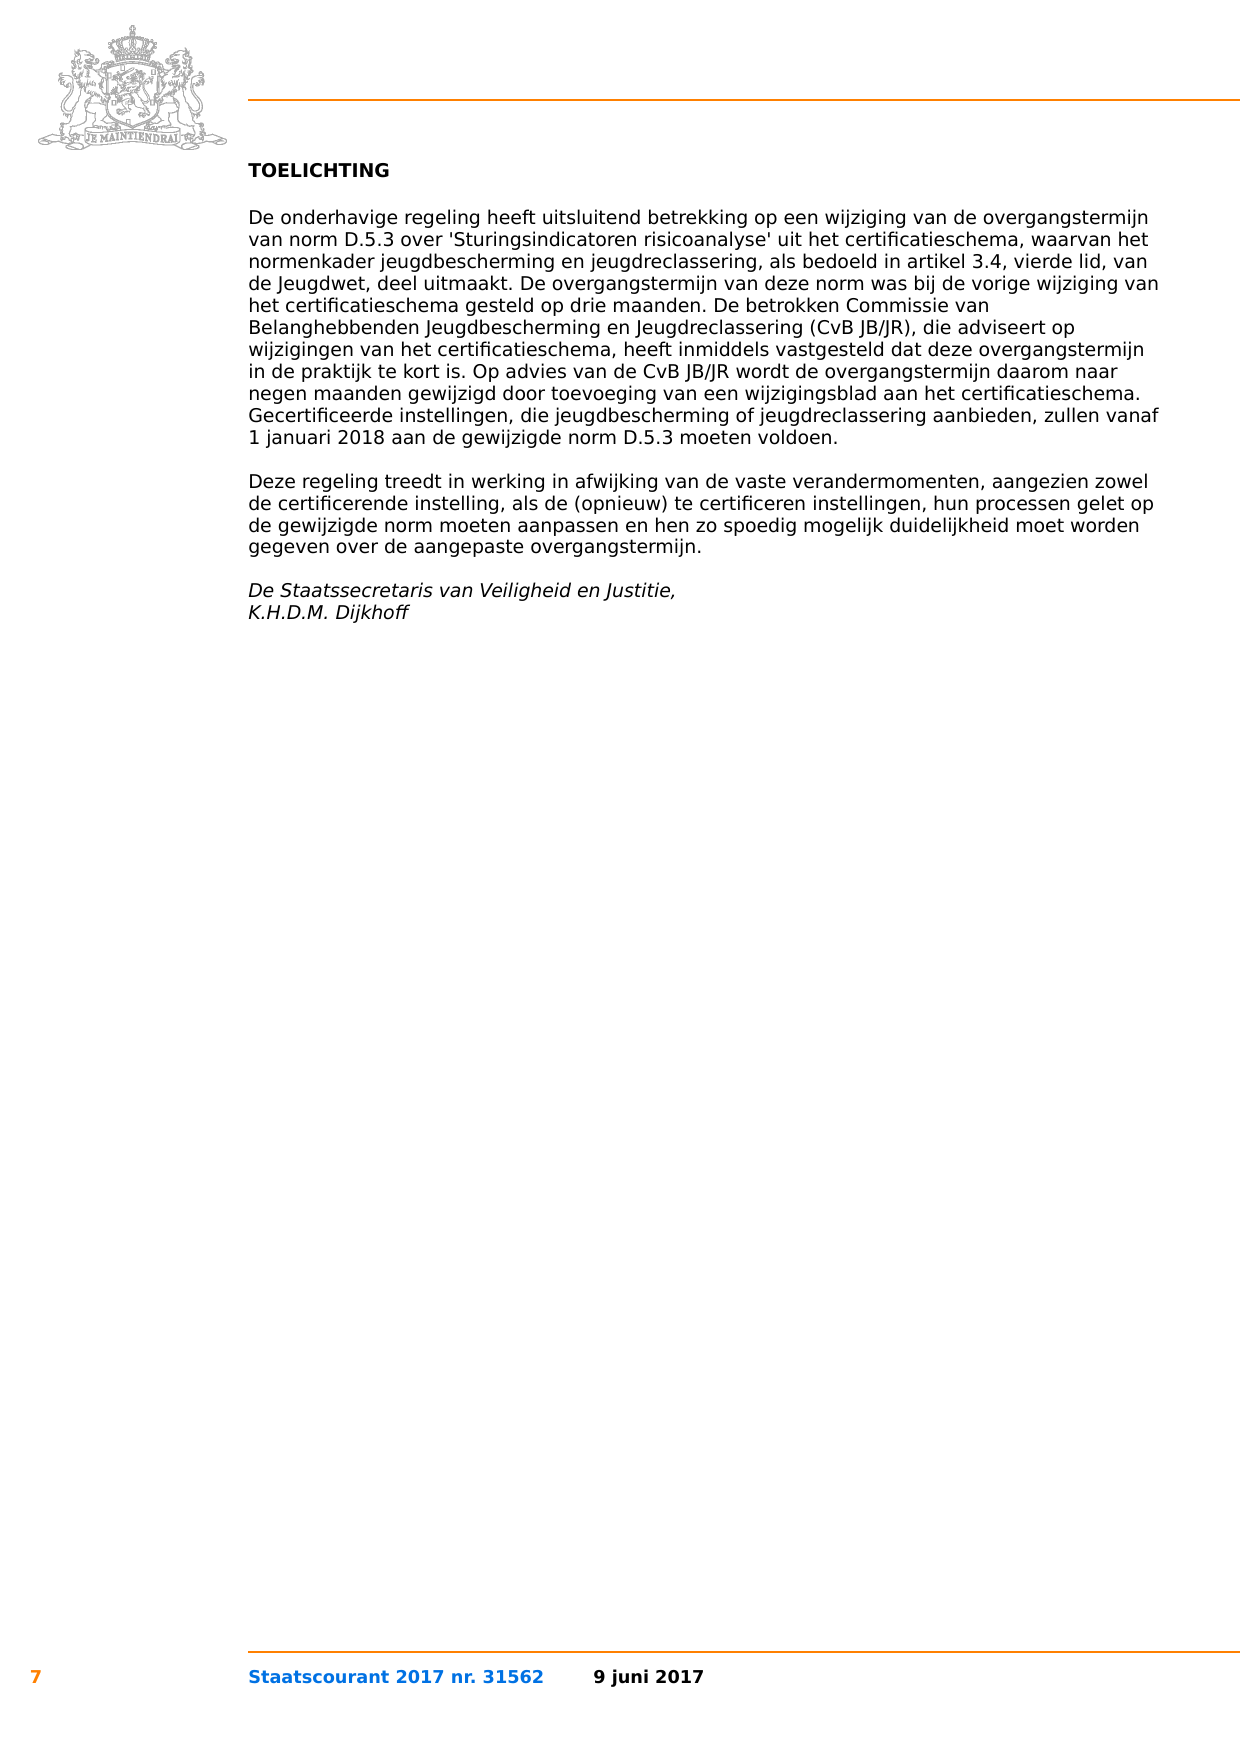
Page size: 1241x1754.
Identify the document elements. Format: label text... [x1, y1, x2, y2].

text De Staatssecretaris van Veiligheid en Justitie, K.H.D.M. Dijkhoff [248, 580, 1163, 624]
text Deze regeling treedt in werking in afwijking van de vaste verandermomenten, aangezien zowel de certificerende instelling, als de (opnieuw) te certificeren instellingen, hun processen gelet op de gewijzigde norm moeten aanpassen en hen zo spoedig mogelijk duidelijkheid moet worden gegeven over de aangepaste overgangstermijn. [248, 471, 1163, 558]
subtitle TOELICHTING [248, 160, 1163, 182]
text De onderhavige regeling heeft uitsluitend betrekking op een wijziging van de overgangstermijn van norm D.5.3 over 'Sturingsindicatoren risicoanalyse' uit het certificatieschema, waarvan het normenkader jeugdbescherming en jeugdreclassering, als bedoeld in artikel 3.4, vierde lid, van de Jeugdwet, deel uitmaakt. De overgangstermijn van deze norm was bij de vorige wijziging van het certificatieschema gesteld op drie maanden. De betrokken Commissie van Belanghebbenden Jeugdbescherming en Jeugdreclassering (CvB JB/JR), die adviseert op wijzigingen van het certificatieschema, heeft inmiddels vastgesteld dat deze overgangstermijn in de praktijk te kort is. Op advies van de CvB JB/JR wordt de overgangstermijn daarom naar negen maanden gewijzigd door toevoeging van een wijzigingsblad aan het certificatieschema. Gecertificeerde instellingen, die jeugdbescherming of jeugdreclassering aanbieden, zullen vanaf 1 januari 2018 aan de gewijzigde norm D.5.3 moeten voldoen. [248, 207, 1163, 449]
picture [38, 25, 227, 150]
